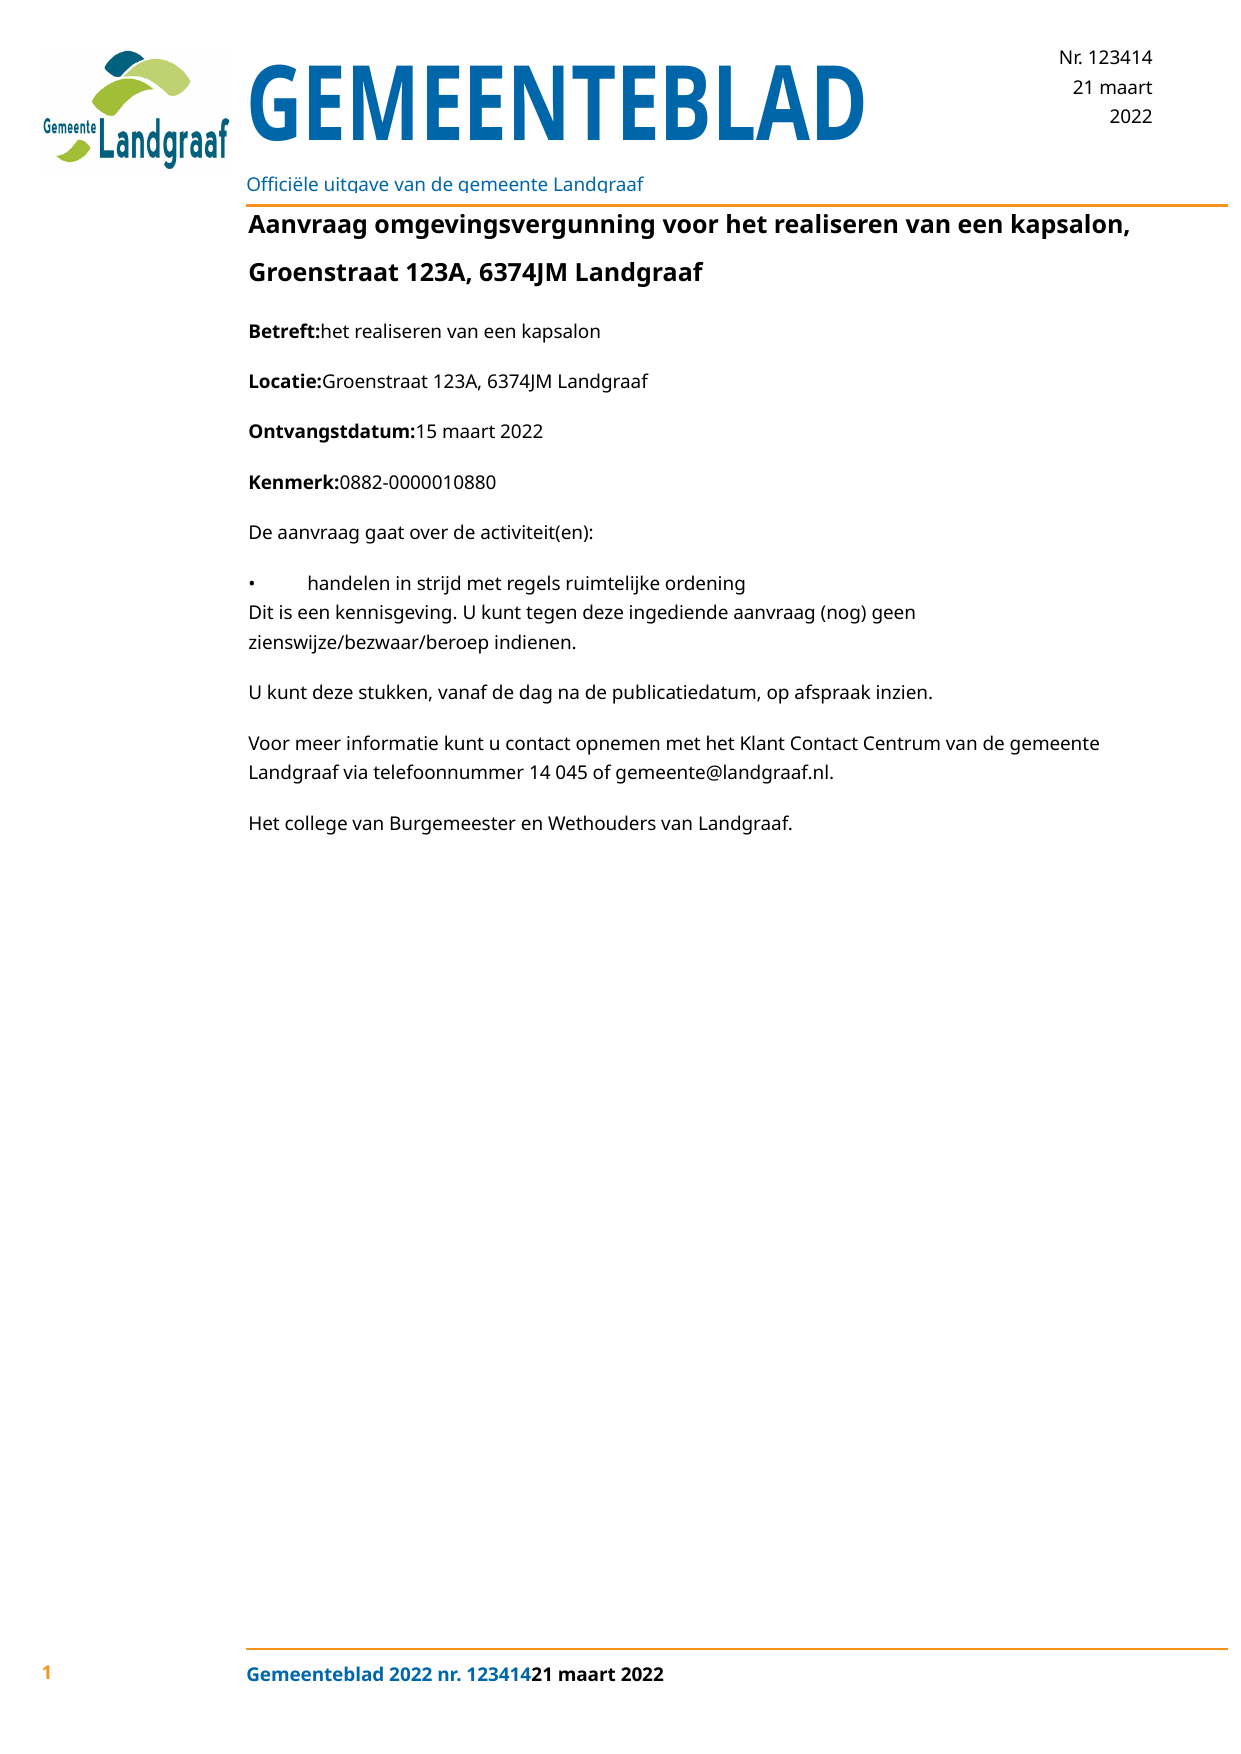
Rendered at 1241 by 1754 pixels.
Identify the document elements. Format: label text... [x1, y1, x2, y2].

text Dit is een kennisgeving. U kunt tegen deze ingediende aanvraag (nog) geen zienswijze/bezwaar/beroep indienen. [248, 599, 1152, 655]
text Aanvraag omgevingsvergunning voor het realiseren van een kapsalon, Groenstraat 123A, 6374JM Landgraaf [248, 207, 1152, 288]
picture [41, 47, 231, 172]
text De aanvraag gaat over de activiteit(en): [248, 519, 1152, 545]
text U kunt deze stukken, vanaf de dag na de publicatiedatum, op afspraak inzien. [248, 679, 1152, 705]
text Voor meer informatie kunt u contact opnemen met het Klant Contact Centrum van de gemeente Landgraaf via telefoonnummer 14 045 of gemeente@landgraaf.nl. [248, 730, 1152, 785]
text Kenmerk:0882-0000010880 [248, 469, 1152, 495]
text Betreft:het realiseren van een kapsalon [248, 318, 1152, 344]
text Ontvangstdatum:15 maart 2022 [248, 419, 1152, 444]
text Locatie:Groenstraat 123A, 6374JM Landgraaf [248, 368, 1152, 394]
list handelen in strijd met regels ruimtelijke ordening [248, 570, 1152, 596]
text Het college van Burgemeester en Wethouders van Landgraaf. [248, 810, 1152, 836]
